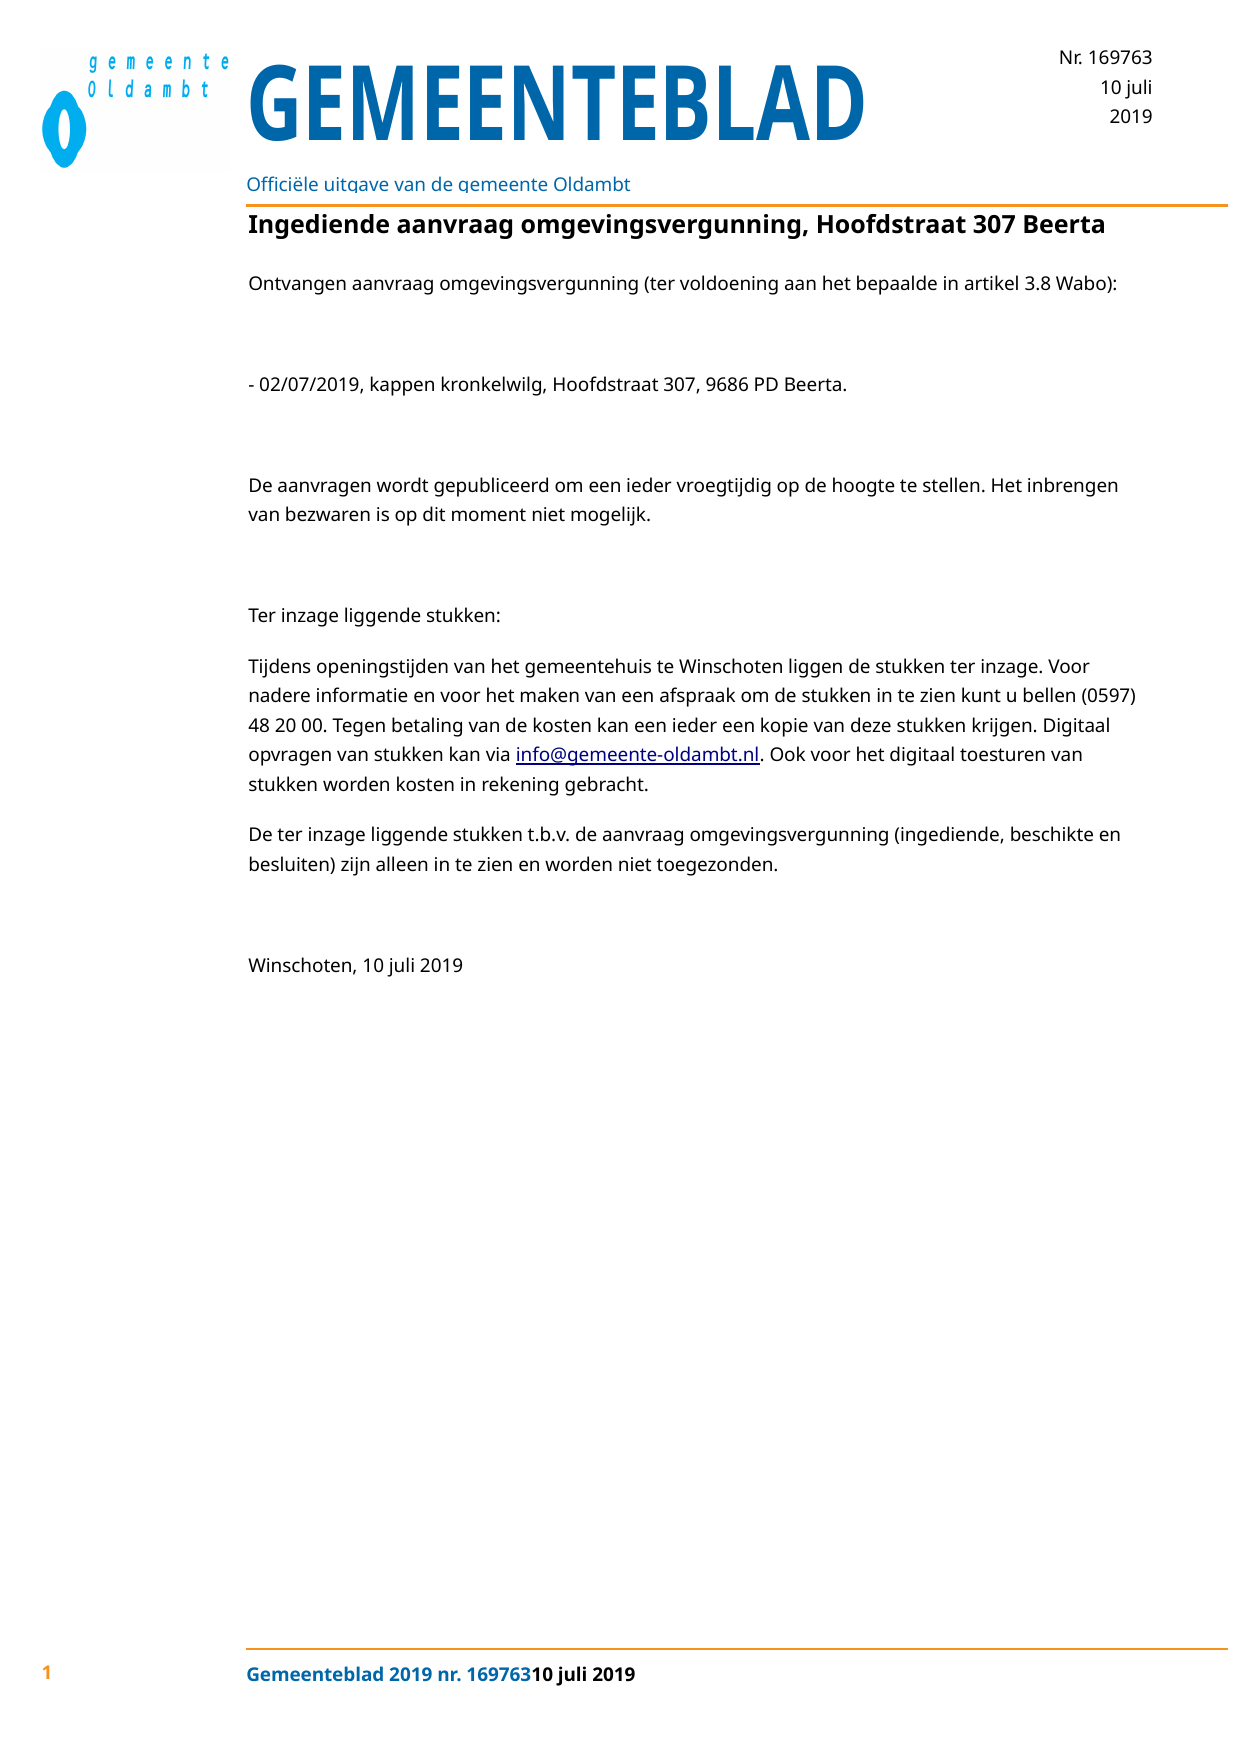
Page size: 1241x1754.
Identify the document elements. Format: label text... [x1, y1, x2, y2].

text Tijdens openingstijden van het gemeentehuis te Winschoten liggen de stukken ter inzage. Voor nadere informatie en voor het maken van een afspraak om de stukken in te zien kunt u bellen (0597) 48 20 00. Tegen betaling van de kosten kan een ieder een kopie van deze stukken krijgen. Digitaal opvragen van stukken kan via info@gemeente-oldambt.nl. Ook voor het digitaal toesturen van stukken worden kosten in rekening gebracht. [248, 653, 1152, 797]
text De ter inzage liggende stukken t.b.v. de aanvraag omgevingsvergunning (ingediende, beschikte en besluiten) zijn alleen in te zien en worden niet toegezonden. [248, 822, 1152, 877]
text - 02/07/2019, kappen kronkelwilg, Hoofdstraat 307, 9686 PD Beerta. [248, 371, 1152, 397]
text Ontvangen aanvraag omgevingsvergunning (ter voldoening aan het bepaalde in artikel 3.8 Wabo): [248, 270, 1152, 296]
text Ingediende aanvraag omgevingsvergunning, Hoofdstraat 307 Beerta [248, 207, 1152, 241]
text Winschoten, 10 juli 2019 [248, 952, 1152, 978]
picture [41, 47, 231, 172]
text Ter inzage liggende stukken: [248, 602, 1152, 628]
text De aanvragen wordt gepubliceerd om een ieder vroegtijdig op de hoogte te stellen. Het inbrengen van bezwaren is op dit moment niet mogelijk. [248, 472, 1152, 527]
